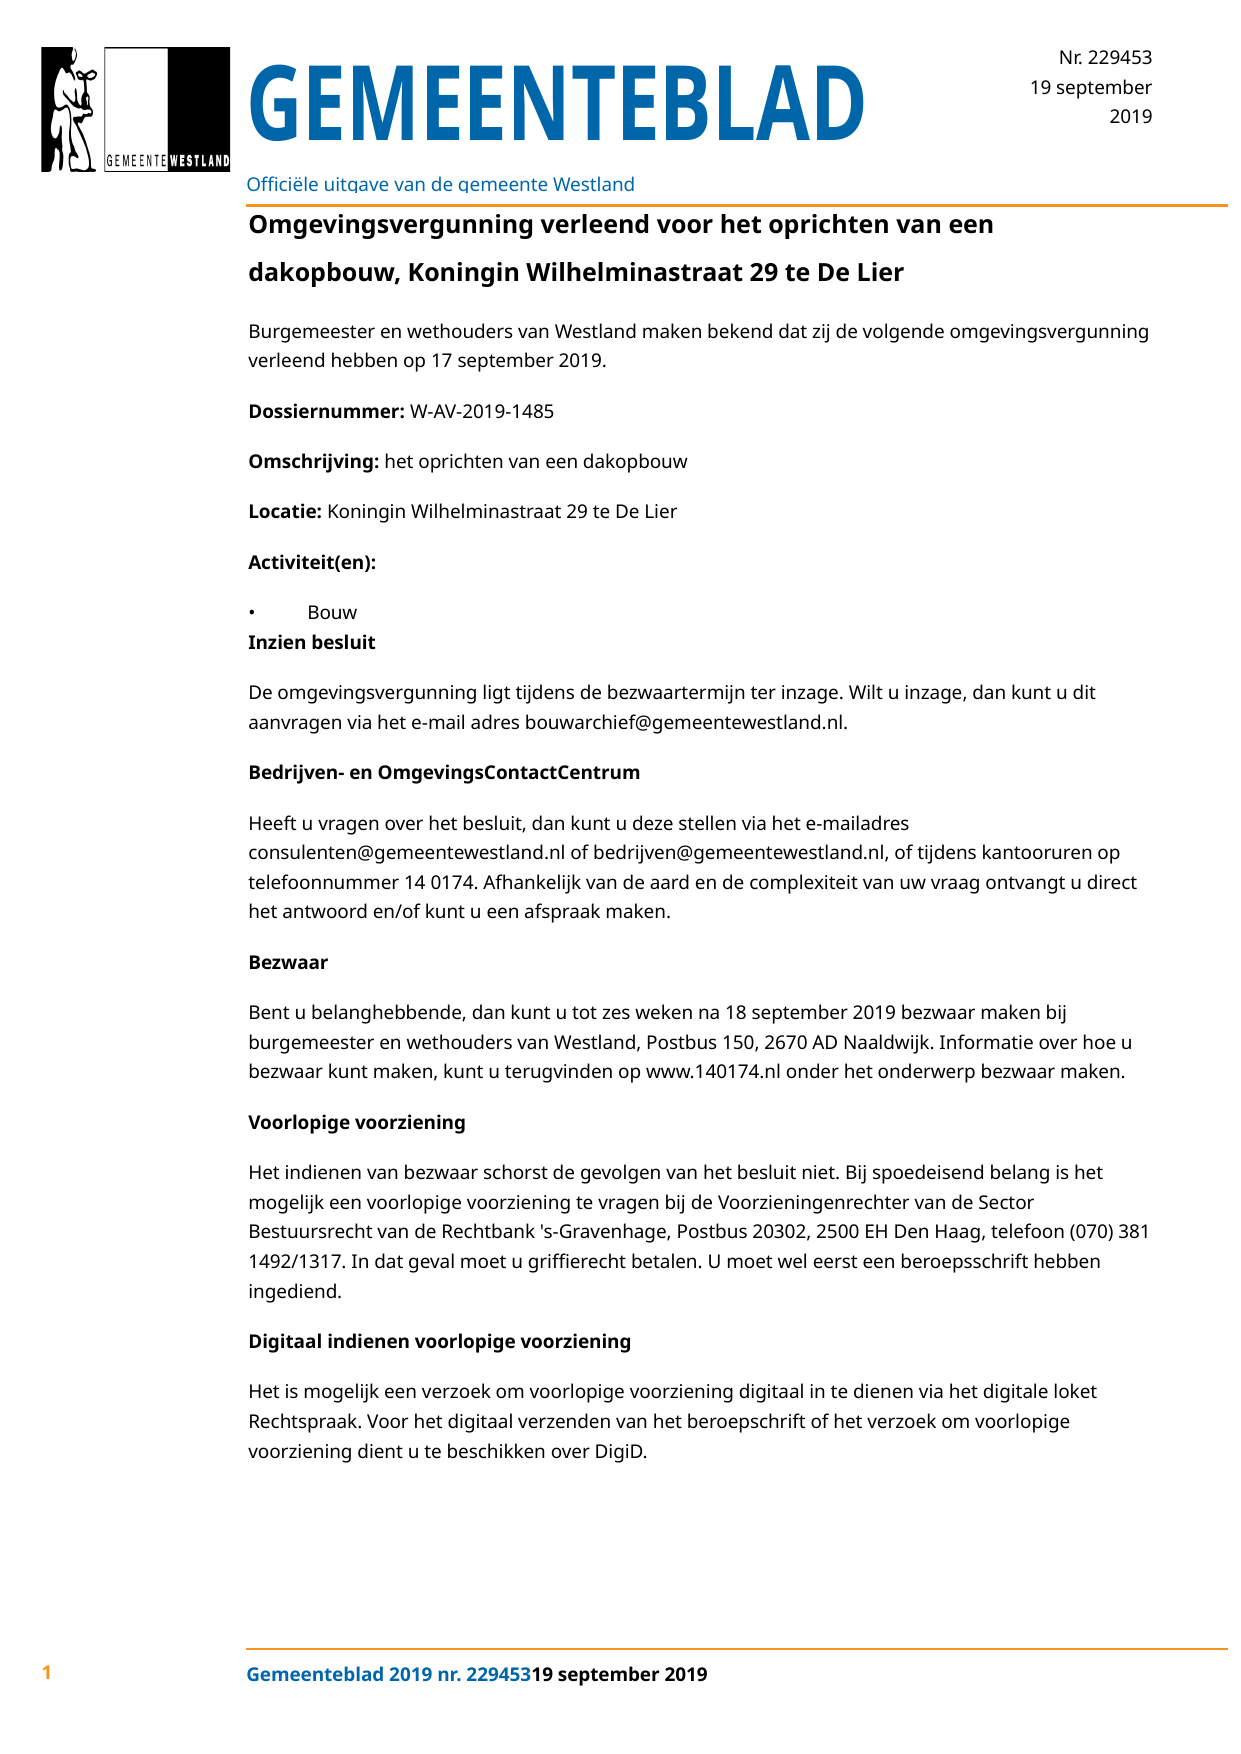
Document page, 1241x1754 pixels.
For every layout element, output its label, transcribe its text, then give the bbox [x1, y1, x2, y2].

text Inzien besluit [248, 629, 1152, 655]
picture [41, 47, 231, 172]
text Heeft u vragen over het besluit, dan kunt u deze stellen via het e-mailadres consulenten@gemeentewestland.nl of bedrijven@gemeentewestland.nl, of tijdens kantooruren op telefoonnummer 14 0174. Afhankelijk van de aard en de complexiteit van uw vraag ontvangt u direct het antwoord en/of kunt u een afspraak maken. [248, 810, 1152, 924]
text Digitaal indienen voorlopige voorziening [248, 1328, 1152, 1354]
text Bedrijven- en OmgevingsContactCentrum [248, 759, 1152, 785]
text Omschrijving: het oprichten van een dakopbouw [248, 448, 1152, 474]
text Burgemeester en wethouders van Westland maken bekend dat zij de volgende omgevingsvergunning verleend hebben op 17 september 2019. [248, 318, 1152, 373]
list Bouw [248, 599, 1152, 625]
text De omgevingsvergunning ligt tijdens de bezwaartermijn ter inzage. Wilt u inzage, dan kunt u dit aanvragen via het e-mail adres bouwarchief@gemeentewestland.nl. [248, 679, 1152, 735]
text Omgevingsvergunning verleend voor het oprichten van een dakopbouw, Koningin Wilhelminastraat 29 te De Lier [248, 207, 1152, 288]
text Het indienen van bezwaar schorst de gevolgen van het besluit niet. Bij spoedeisend belang is het mogelijk een voorlopige voorziening te vragen bij de Voorzieningenrechter van de Sector Bestuursrecht van de Rechtbank 's-Gravenhage, Postbus 20302, 2500 EH Den Haag, telefoon (070) 381 1492/1317. In dat geval moet u griffierecht betalen. U moet wel eerst een beroepsschrift hebben ingediend. [248, 1159, 1152, 1304]
text Activiteit(en): [248, 549, 1152, 575]
text Locatie: Koningin Wilhelminastraat 29 te De Lier [248, 499, 1152, 524]
text Het is mogelijk een verzoek om voorlopige voorziening digitaal in te dienen via het digitale loket Rechtspraak. Voor het digitaal verzenden van het beroepschrift of het verzoek om voorlopige voorziening dient u te beschikken over DigiD. [248, 1379, 1152, 1464]
text Voorlopige voorziening [248, 1109, 1152, 1135]
text Bezwaar [248, 949, 1152, 975]
text Bent u belanghebbende, dan kunt u tot zes weken na 18 september 2019 bezwaar maken bij burgemeester en wethouders van Westland, Postbus 150, 2670 AD Naaldwijk. Informatie over hoe u bezwaar kunt maken, kunt u terugvinden op www.140174.nl onder het onderwerp bezwaar maken. [248, 999, 1152, 1084]
text Dossiernummer: W-AV-2019-1485 [248, 398, 1152, 424]
